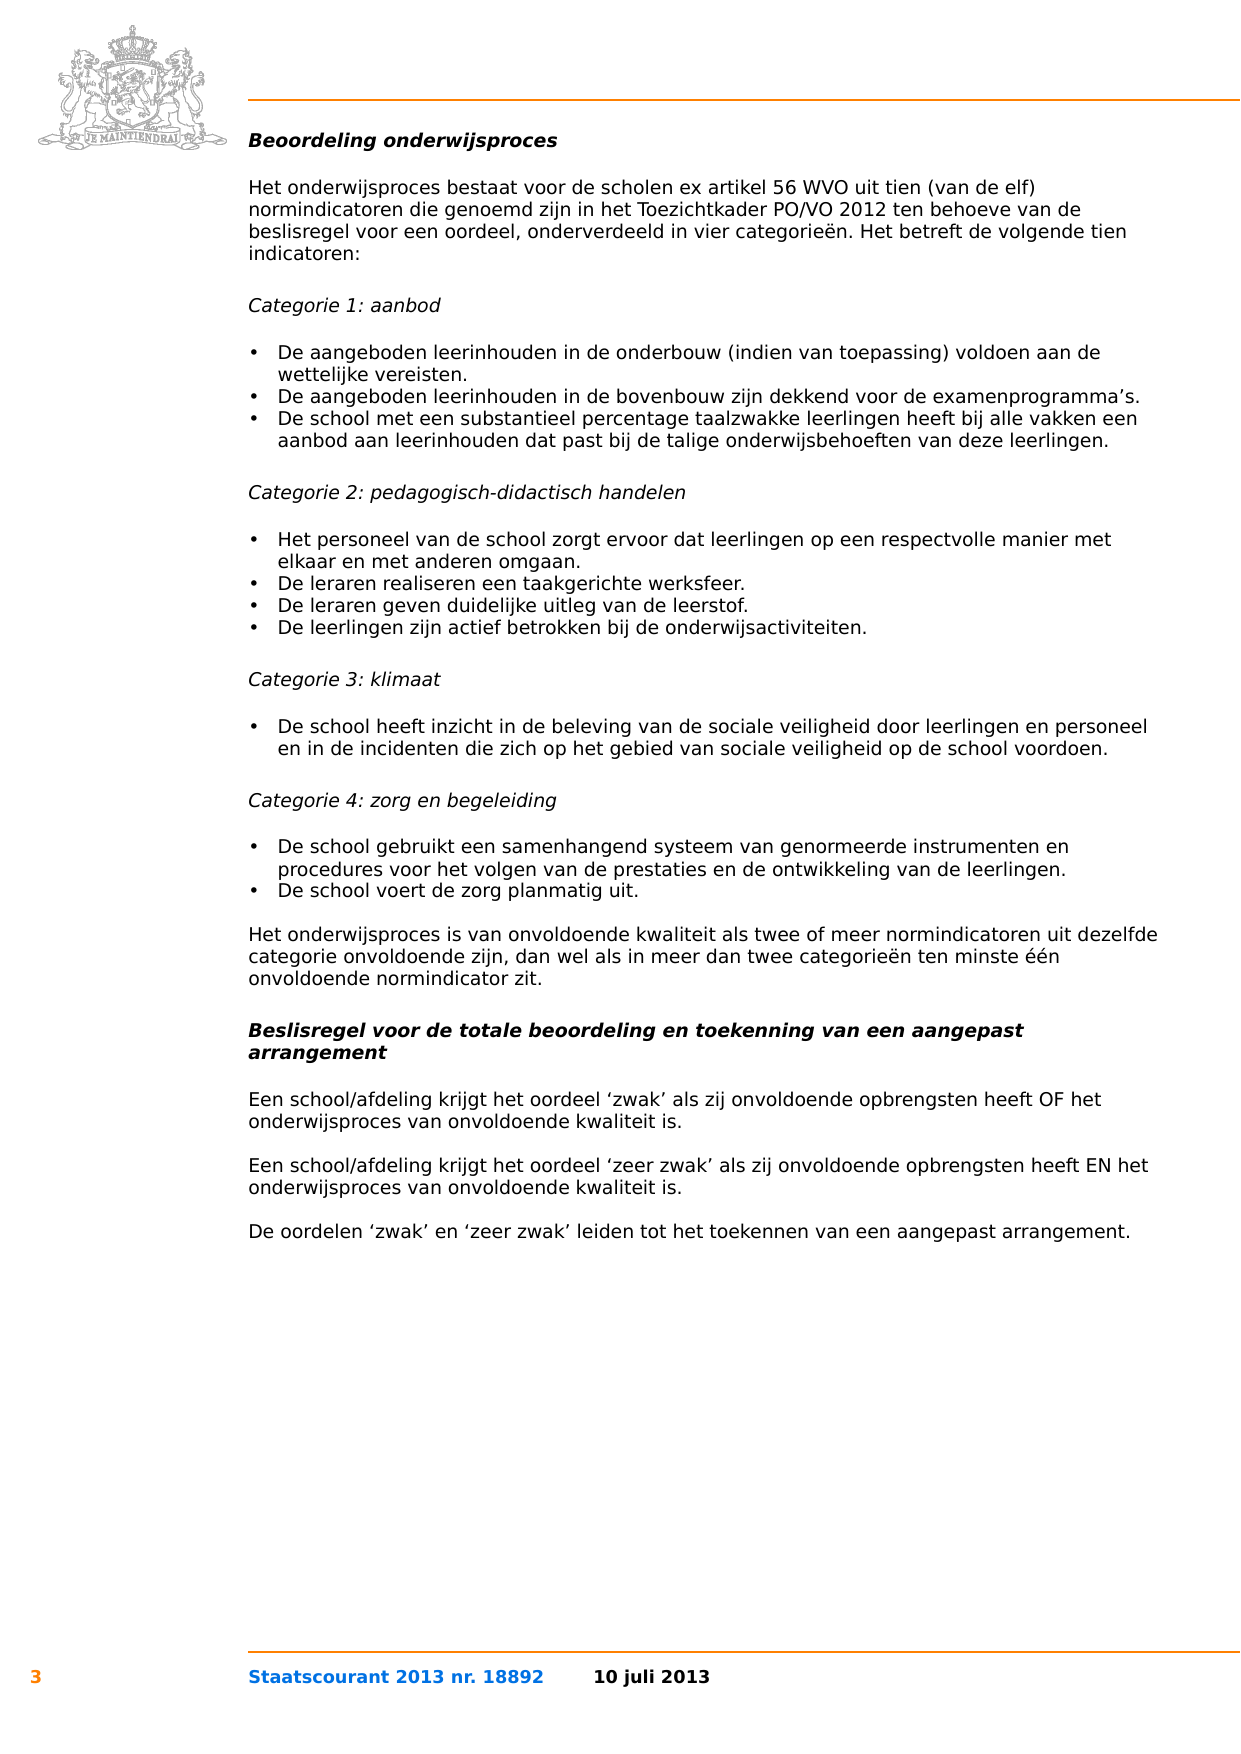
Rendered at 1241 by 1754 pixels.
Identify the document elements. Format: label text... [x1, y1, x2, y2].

text • De aangeboden leerinhouden in de bovenbouw zijn dekkend voor de examenprogramma’s. [248, 386, 1163, 408]
subtitle Categorie 2: pedagogisch-didactisch handelen [248, 482, 1163, 504]
text • De school heeft inzicht in de beleving van de sociale veiligheid door leerlingen en personeel en in de incidenten die zich op het gebied van sociale veiligheid op de school voordoen. [248, 716, 1163, 759]
text Het onderwijsproces bestaat voor de scholen ex artikel 56 WVO uit tien (van de elf) normindicatoren die genoemd zijn in het Toezichtkader PO/VO 2012 ten behoeve van de beslisregel voor een oordeel, onderverdeeld in vier categorieën. Het betreft de volgende tien indicatoren: [248, 177, 1163, 265]
text • De aangeboden leerinhouden in de onderbouw (indien van toepassing) voldoen aan de wettelijke vereisten. [248, 342, 1163, 386]
text • De leerlingen zijn actief betrokken bij de onderwijsactiviteiten. [248, 617, 1163, 638]
picture [38, 25, 227, 150]
text Het onderwijsproces is van onvoldoende kwaliteit als twee of meer normindicatoren uit dezelfde categorie onvoldoende zijn, dan wel als in meer dan twee categorieën ten minste één onvoldoende normindicator zit. [248, 924, 1163, 990]
text • De leraren geven duidelijke uitleg van de leerstof. [248, 594, 1163, 617]
text • De school voert de zorg planmatig uit. [248, 880, 1163, 902]
subtitle Categorie 4: zorg en begeleiding [248, 789, 1163, 811]
text • De school gebruikt een samenhangend systeem van genormeerde instrumenten en procedures voor het volgen van de prestaties en de ontwikkeling van de leerlingen. [248, 836, 1163, 880]
text • De school met een substantieel percentage taalzwakke leerlingen heeft bij alle vakken een aanbod aan leerinhouden dat past bij de talige onderwijsbehoeften van deze leerlingen. [248, 408, 1163, 452]
subtitle Categorie 3: klimaat [248, 668, 1163, 691]
text • Het personeel van de school zorgt ervoor dat leerlingen op een respectvolle manier met elkaar en met anderen omgaan. [248, 529, 1163, 573]
text Een school/afdeling krijgt het oordeel ‘zwak’ als zij onvoldoende opbrengsten heeft OF het onderwijsproces van onvoldoende kwaliteit is. [248, 1089, 1163, 1133]
subtitle Categorie 1: aanbod [248, 295, 1163, 317]
text Een school/afdeling krijgt het oordeel ‘zeer zwak’ als zij onvoldoende opbrengsten heeft EN het onderwijsproces van onvoldoende kwaliteit is. [248, 1155, 1163, 1199]
subtitle Beslisregel voor de totale beoordeling en toekenning van een aangepast arrangement [248, 1020, 1163, 1064]
subtitle Beoordeling onderwijsproces [248, 130, 1163, 152]
text De oordelen ‘zwak’ en ‘zeer zwak’ leiden tot het toekennen van een aangepast arrangement. [248, 1221, 1163, 1243]
text • De leraren realiseren een taakgerichte werksfeer. [248, 573, 1163, 594]
